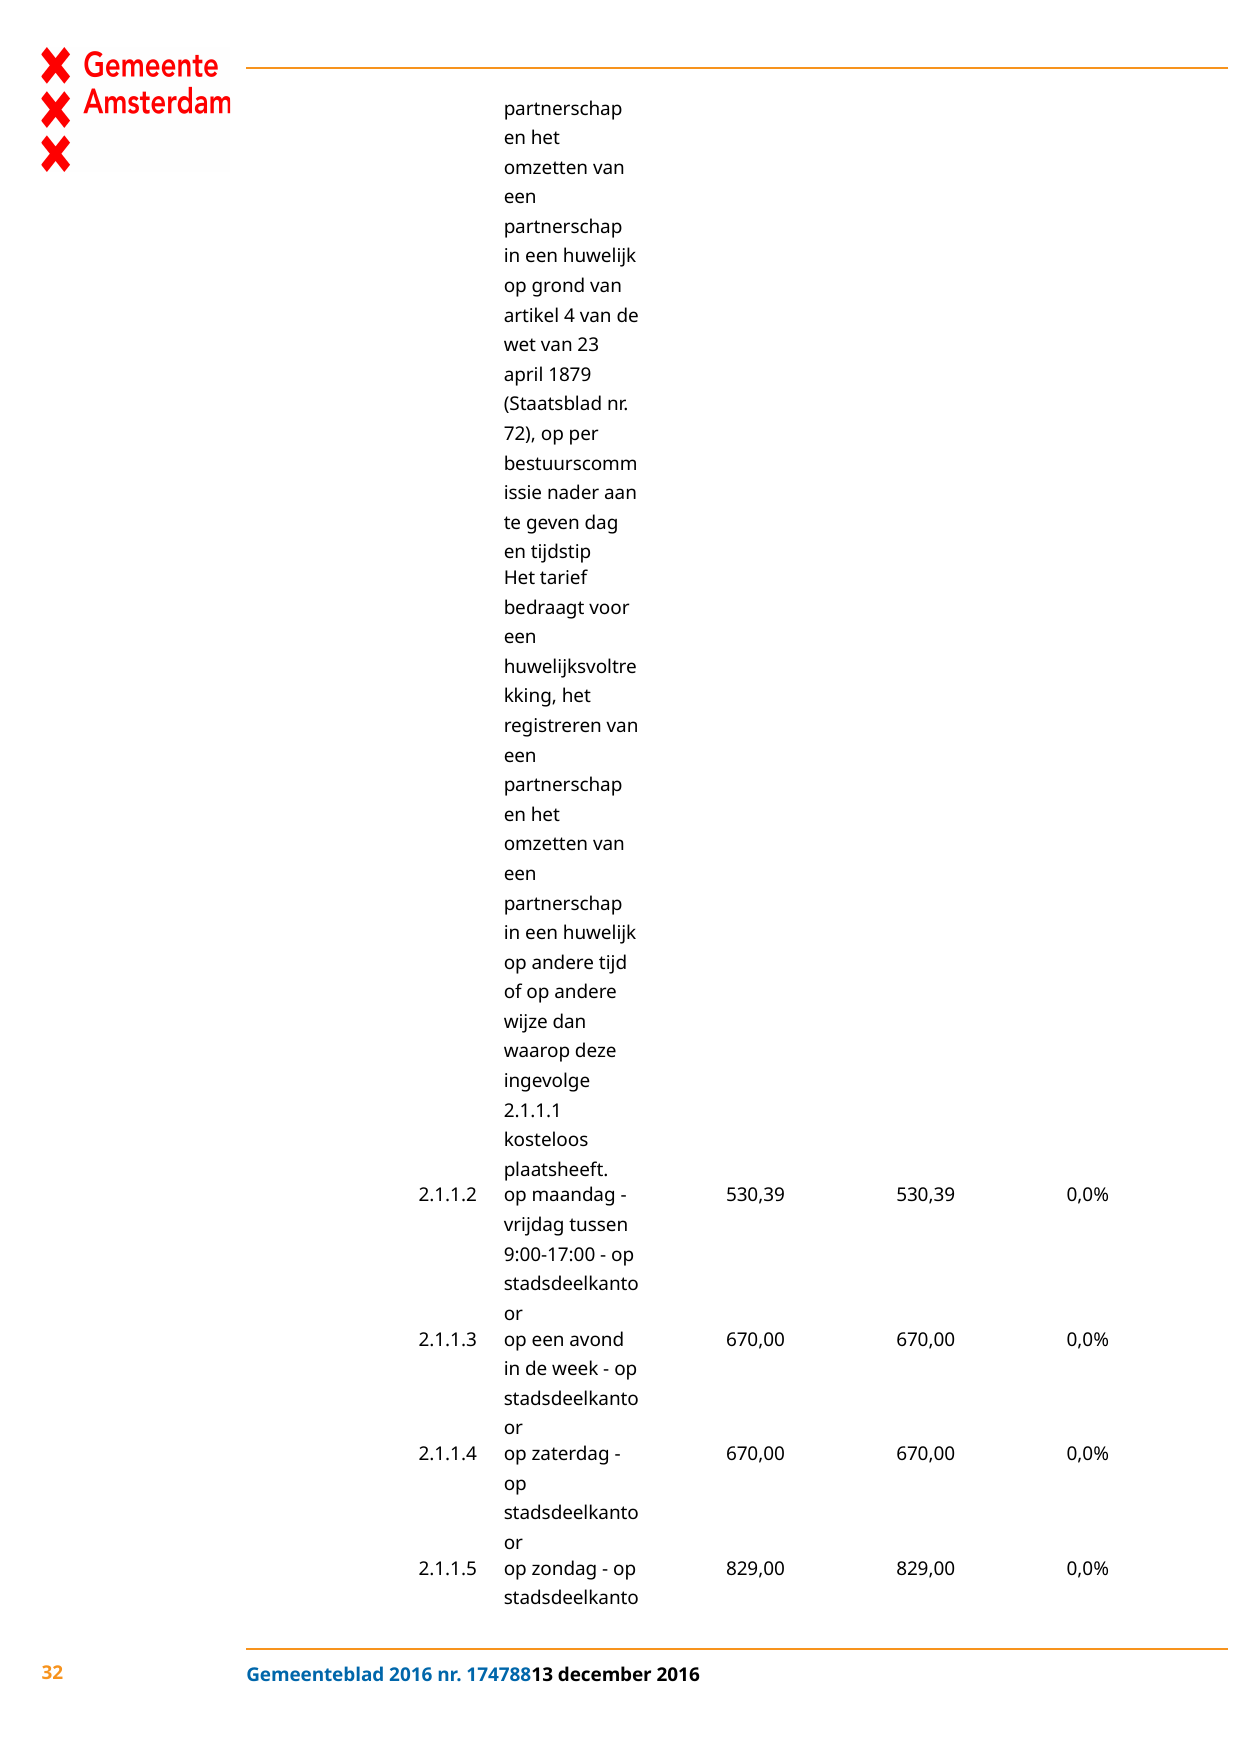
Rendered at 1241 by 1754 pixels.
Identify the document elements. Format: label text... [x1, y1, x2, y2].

table_cell [641, 95, 726, 564]
table_cell 670,00 [726, 1326, 811, 1440]
table_cell [248, 1182, 333, 1326]
table_cell 2.1.1.2 [418, 1182, 503, 1326]
table_cell [641, 1440, 726, 1555]
table_cell [641, 1555, 726, 1610]
table_cell 2.1.1.4 [418, 1440, 503, 1555]
table_cell [333, 1555, 418, 1610]
table_cell [811, 1182, 896, 1326]
table_cell [811, 1440, 896, 1555]
table_cell [1066, 95, 1152, 564]
table_cell [333, 1440, 418, 1555]
table_cell [896, 564, 981, 1182]
table_cell [981, 1555, 1066, 1610]
table_cell [333, 1182, 418, 1326]
table_cell [981, 1326, 1066, 1440]
table_cell [811, 95, 896, 564]
table_cell op een avond in de week - op stadsdeelkantoor [504, 1326, 641, 1440]
table_cell op maandag - vrijdag tussen 9:00-17:00 - op stadsdeelkantoor [504, 1182, 641, 1326]
table_cell [981, 95, 1066, 564]
table_cell [333, 1326, 418, 1440]
table_cell 670,00 [896, 1326, 981, 1440]
table_cell [418, 95, 503, 564]
table_cell [896, 95, 981, 564]
table_cell 0,0% [1066, 1182, 1152, 1326]
table_cell [811, 1555, 896, 1610]
table_cell [811, 1326, 896, 1440]
table_cell [641, 1326, 726, 1440]
table_cell partnerschap en het omzetten van een partnerschap in een huwelijk op grond van artikel 4 van de wet van 23 april 1879 (Staatsblad nr. 72), op per bestuurscommissie nader aan te geven dag en tijdstip [504, 95, 641, 564]
table_cell [811, 564, 896, 1182]
table_cell 0,0% [1066, 1555, 1152, 1610]
table_cell [248, 1440, 333, 1555]
table_cell 670,00 [726, 1440, 811, 1555]
table_cell 829,00 [726, 1555, 811, 1610]
table_cell [981, 564, 1066, 1182]
picture [41, 47, 231, 172]
table_cell [248, 1326, 333, 1440]
table_cell 530,39 [726, 1182, 811, 1326]
table_cell op zondag - op stadsdeelkanto [504, 1555, 641, 1610]
table_cell 0,0% [1066, 1440, 1152, 1555]
table_cell 2.1.1.3 [418, 1326, 503, 1440]
table_cell [248, 564, 333, 1182]
table_cell [1066, 564, 1152, 1182]
table_cell 0,0% [1066, 1326, 1152, 1440]
table_cell [641, 1182, 726, 1326]
table_cell [981, 1440, 1066, 1555]
table_cell [726, 95, 811, 564]
table_cell 2.1.1.5 [418, 1555, 503, 1610]
table_cell [248, 1555, 333, 1610]
table_cell [333, 95, 418, 564]
table_cell op zaterdag - op stadsdeelkantoor [504, 1440, 641, 1555]
table_cell 829,00 [896, 1555, 981, 1610]
table_cell [981, 1182, 1066, 1326]
table_cell Het tarief bedraagt voor een huwelijksvoltrekking, het registreren van een partnerschap en het omzetten van een partnerschap in een huwelijk op andere tijd of op andere wijze dan waarop deze ingevolge 2.1.1.1 kosteloos plaatsheeft. [504, 564, 641, 1182]
table_cell [418, 564, 503, 1182]
table_cell [726, 564, 811, 1182]
table_cell [333, 564, 418, 1182]
table_cell 530,39 [896, 1182, 981, 1326]
table_cell [248, 95, 333, 564]
table_cell [641, 564, 726, 1182]
table_cell 670,00 [896, 1440, 981, 1555]
